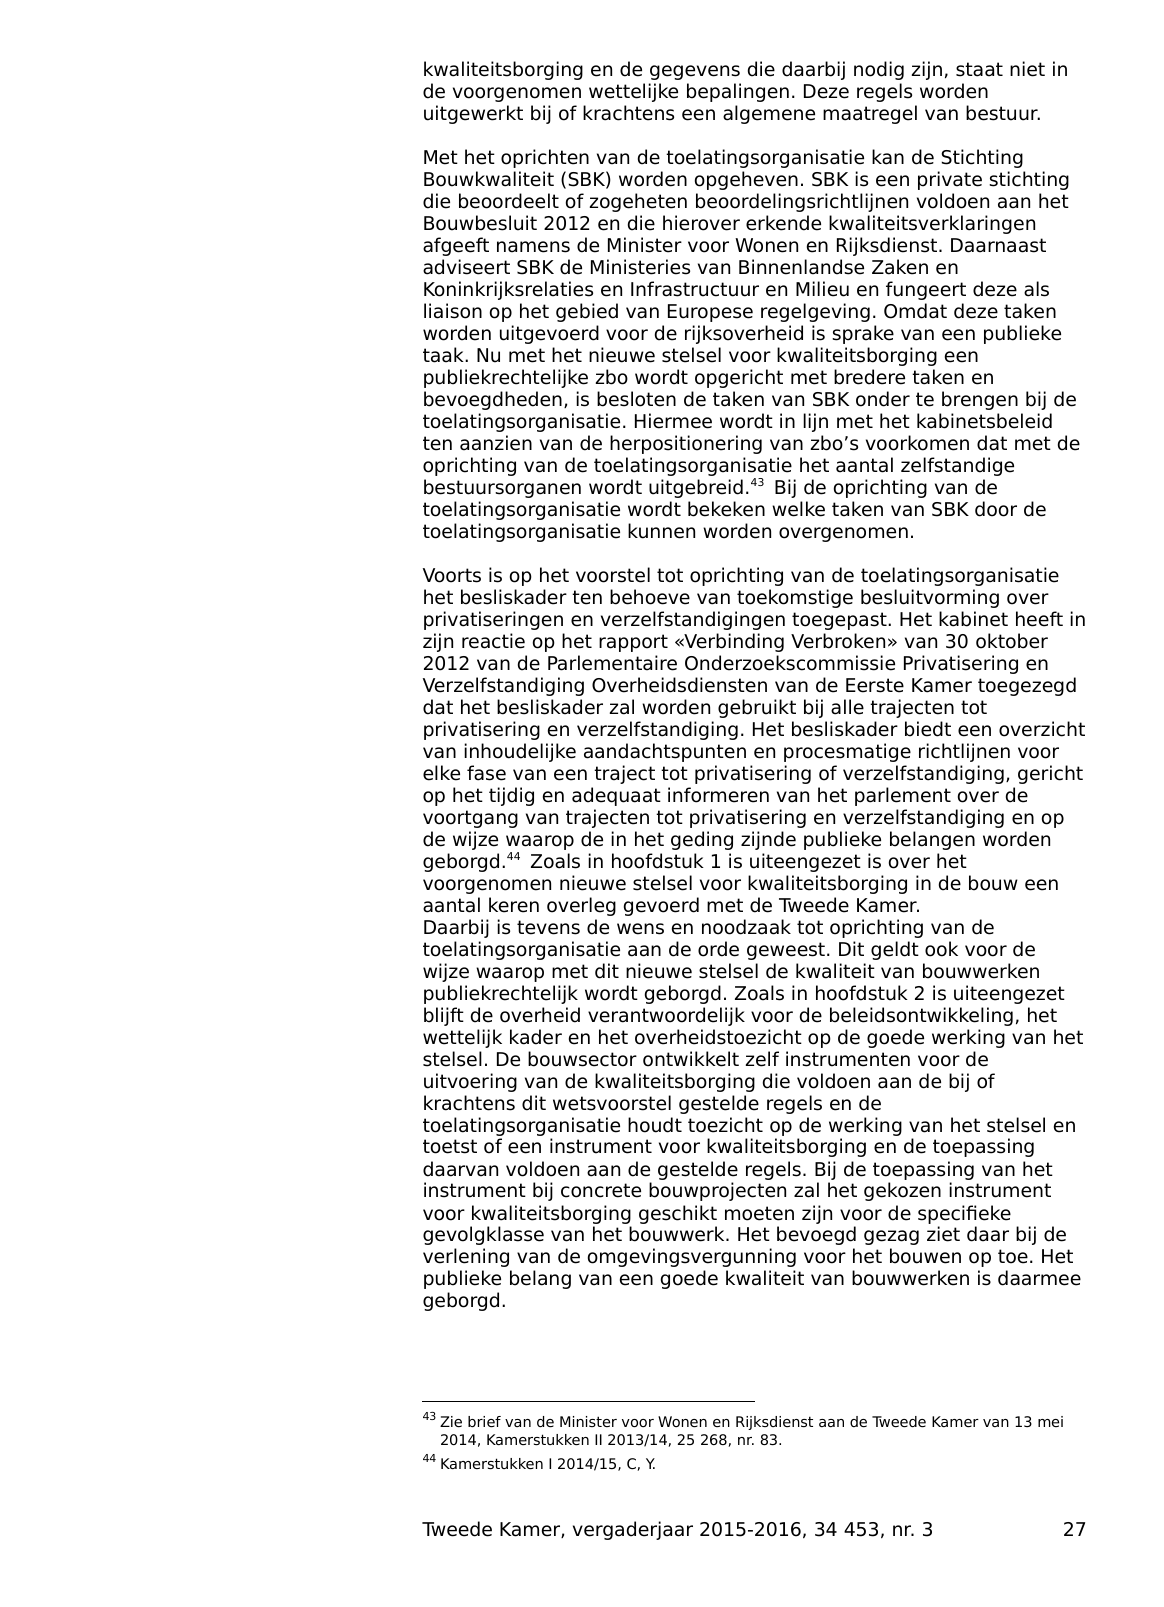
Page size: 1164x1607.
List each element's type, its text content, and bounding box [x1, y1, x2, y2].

text Zie brief van de Minister voor Wonen en Rijksdienst aan de Tweede Kamer van 13 mei 2014, Kamerstukken II 2013/14, 25 268, nr. 83. [422, 1410, 1087, 1449]
text kwaliteitsborging en de gegevens die daarbij nodig zijn, staat niet in de voorgenomen wettelijke bepalingen. Deze regels worden uitgewerkt bij of krachtens een algemene maatregel van bestuur. [422, 59, 1087, 125]
text Voorts is op het voorstel tot oprichting van de toelatingsorganisatie het besliskader ten behoeve van toekomstige besluitvorming over privatiseringen en verzelfstandigingen toegepast. Het kabinet heeft in zijn reactie op het rapport «Verbinding Verbroken» van 30 oktober 2012 van de Parlementaire Onderzoekscommissie Privatisering en Verzelfstandiging Overheidsdiensten van de Eerste Kamer toegezegd dat het besliskader zal worden gebruikt bij alle trajecten tot privatisering en verzelfstandiging. Het besliskader biedt een overzicht van inhoudelijke aandachtspunten en procesmatige richtlijnen voor elke fase van een traject tot privatisering of verzelfstandiging, gericht op het tijdig en adequaat informeren van het parlement over de voortgang van trajecten tot privatisering en verzelfstandiging en op de wijze waarop de in het geding zijnde publieke belangen worden geborgd. Zoals in hoofdstuk 1 is uiteengezet is over het voorgenomen nieuwe stelsel voor kwaliteitsborging in de bouw een aantal keren overleg gevoerd met de Tweede Kamer. [422, 565, 1087, 917]
text Daarbij is tevens de wens en noodzaak tot oprichting van de toelatingsorganisatie aan de orde geweest. Dit geldt ook voor de wijze waarop met dit nieuwe stelsel de kwaliteit van bouwwerken publiekrechtelijk wordt geborgd. Zoals in hoofdstuk 2 is uiteengezet blijft de overheid verantwoordelijk voor de beleidsontwikkeling, het wettelijk kader en het overheidstoezicht op de goede werking van het stelsel. De bouwsector ontwikkelt zelf instrumenten voor de uitvoering van de kwaliteitsborging die voldoen aan de bij of krachtens dit wetsvoorstel gestelde regels en de toelatingsorganisatie houdt toezicht op de werking van het stelsel en toetst of een instrument voor kwaliteitsborging en de toepassing daarvan voldoen aan de gestelde regels. Bij de toepassing van het instrument bij concrete bouwprojecten zal het gekozen instrument voor kwaliteitsborging geschikt moeten zijn voor de specifieke gevolgklasse van het bouwwerk. Het bevoegd gezag ziet daar bij de verlening van de omgevingsvergunning voor het bouwen op toe. Het publieke belang van een goede kwaliteit van bouwwerken is daarmee geborgd. [422, 917, 1087, 1312]
text Met het oprichten van de toelatingsorganisatie kan de Stichting Bouwkwaliteit (SBK) worden opgeheven. SBK is een private stichting die beoordeelt of zogeheten beoordelingsrichtlijnen voldoen aan het Bouwbesluit 2012 en die hierover erkende kwaliteitsverklaringen afgeeft namens de Minister voor Wonen en Rijksdienst. Daarnaast adviseert SBK de Ministeries van Binnenlandse Zaken en Koninkrijksrelaties en Infrastructuur en Milieu en fungeert deze als liaison op het gebied van Europese regelgeving. Omdat deze taken worden uitgevoerd voor de rijksoverheid is sprake van een publieke taak. Nu met het nieuwe stelsel voor kwaliteitsborging een publiekrechtelijke zbo wordt opgericht met bredere taken en bevoegdheden, is besloten de taken van SBK onder te brengen bij de toelatingsorganisatie. Hiermee wordt in lijn met het kabinetsbeleid ten aanzien van de herpositionering van zbo’s voorkomen dat met de oprichting van de toelatingsorganisatie het aantal zelfstandige bestuursorganen wordt uitgebreid. Bij de oprichting van de toelatingsorganisatie wordt bekeken welke taken van SBK door de toelatingsorganisatie kunnen worden overgenomen. [422, 147, 1087, 543]
text Kamerstukken I 2014/15, C, Y. [422, 1452, 1087, 1474]
